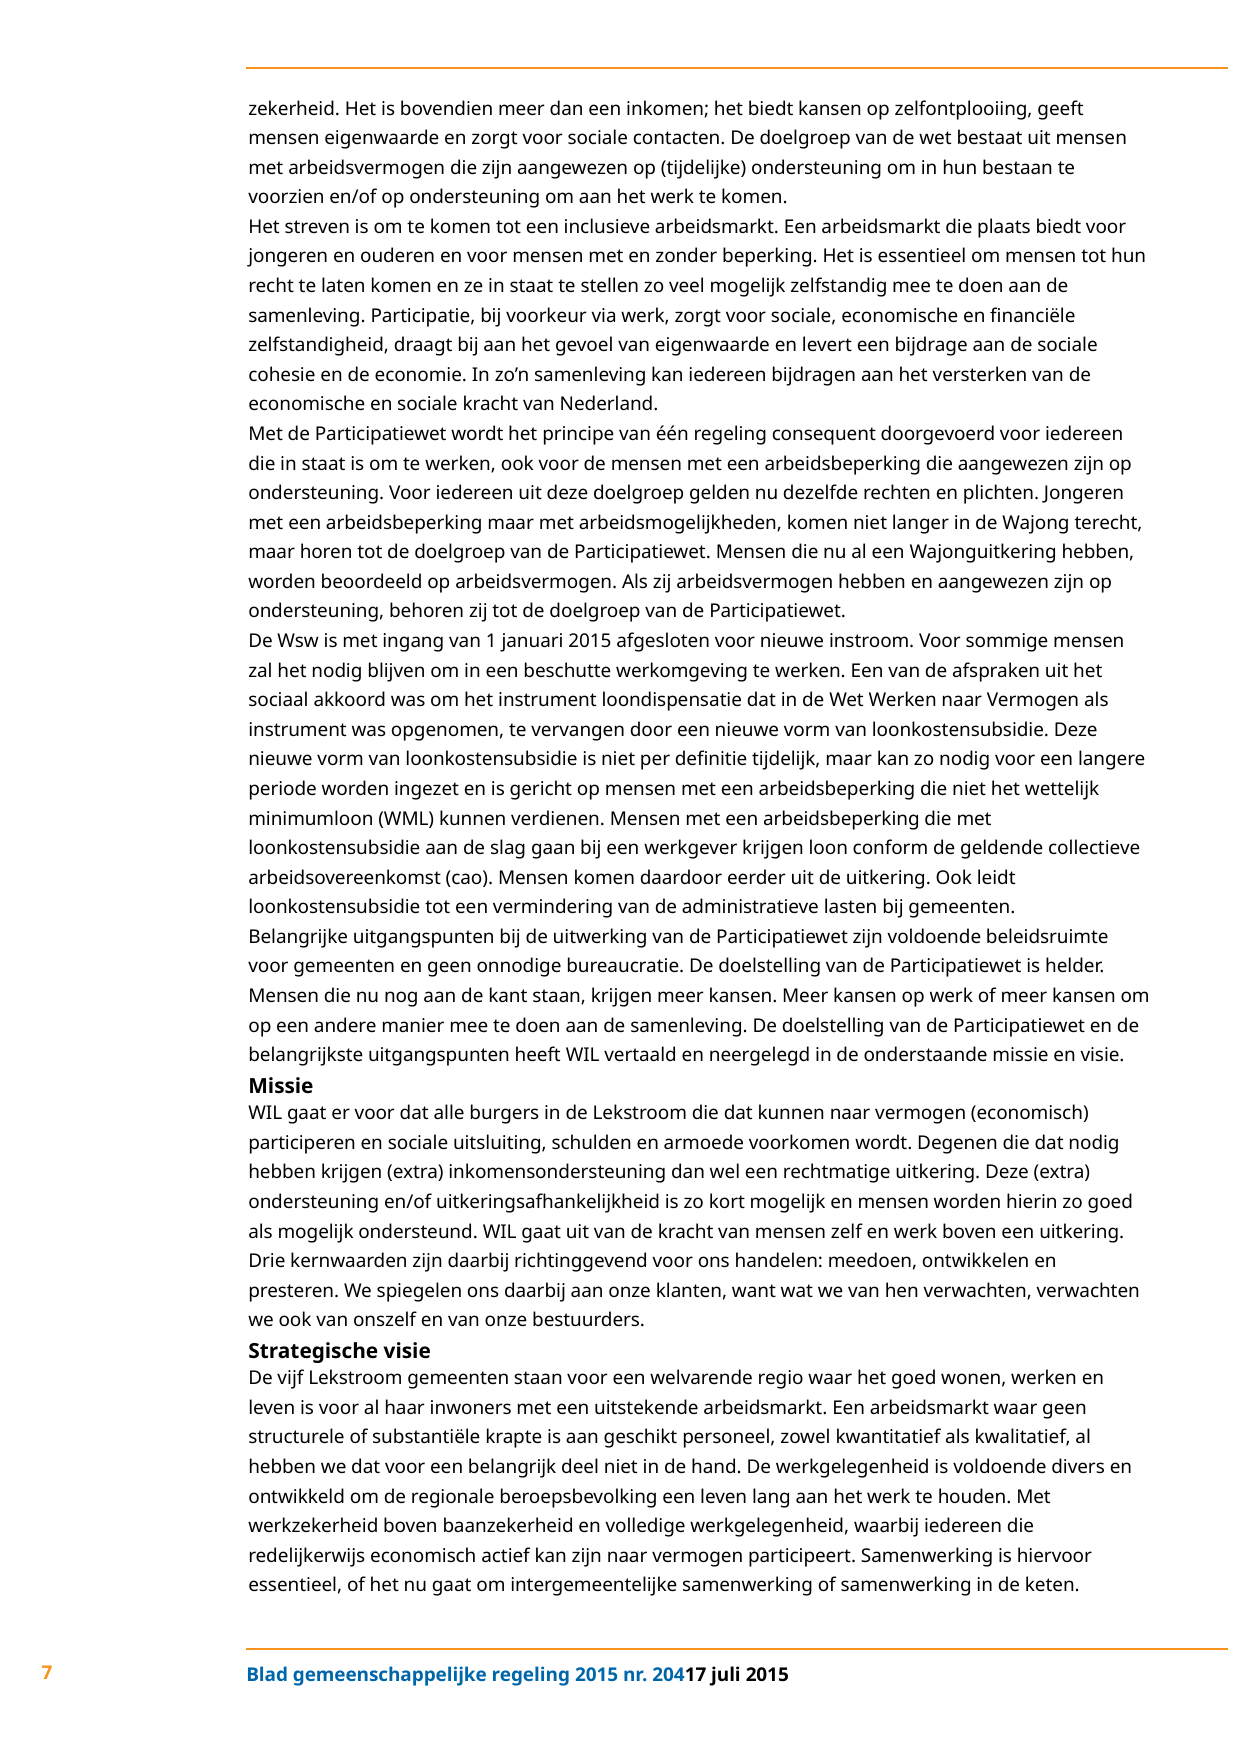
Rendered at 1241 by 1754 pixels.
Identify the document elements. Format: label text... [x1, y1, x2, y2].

text Met de Participatiewet wordt het principe van één regeling consequent doorgevoerd voor iedereen die in staat is om te werken, ook voor de mensen met een arbeidsbeperking die aangewezen zijn op ondersteuning. Voor iedereen uit deze doelgroep gelden nu dezelfde rechten en plichten. Jongeren met een arbeidsbeperking maar met arbeidsmogelijkheden, komen niet langer in de Wajong terecht, maar horen tot de doelgroep van de Participatiewet. Mensen die nu al een Wajonguitkering hebben, worden beoordeeld op arbeidsvermogen. Als zij arbeidsvermogen hebben en aangewezen zijn op ondersteuning, behoren zij tot de doelgroep van de Participatiewet. [248, 420, 1152, 623]
text De Wsw is met ingang van 1 januari 2015 afgesloten voor nieuwe instroom. Voor sommige mensen zal het nodig blijven om in een beschutte werkomgeving te werken. Een van de afspraken uit het sociaal akkoord was om het instrument loondispensatie dat in de Wet Werken naar Vermogen als instrument was opgenomen, te vervangen door een nieuwe vorm van loonkostensubsidie. Deze nieuwe vorm van loonkostensubsidie is niet per definitie tijdelijk, maar kan zo nodig voor een langere periode worden ingezet en is gericht op mensen met een arbeidsbeperking die niet het wettelijk minimumloon (WML) kunnen verdienen. Mensen met een arbeidsbeperking die met loonkostensubsidie aan de slag gaan bij een werkgever krijgen loon conform de geldende collectieve arbeidsovereenkomst (cao). Mensen komen daardoor eerder uit de uitkering. Ook leidt loonkostensubsidie tot een vermindering van de administratieve lasten bij gemeenten. [248, 627, 1152, 919]
text WIL gaat er voor dat alle burgers in de Lekstroom die dat kunnen naar vermogen (economisch) participeren en sociale uitsluiting, schulden en armoede voorkomen wordt. Degenen die dat nodig hebben krijgen (extra) inkomensondersteuning dan wel een rechtmatige uitkering. Deze (extra) ondersteuning en/of uitkeringsafhankelijkheid is zo kort mogelijk en mensen worden hierin zo goed als mogelijk ondersteund. WIL gaat uit van de kracht van mensen zelf en werk boven een uitkering. [248, 1099, 1152, 1243]
text Het streven is om te komen tot een inclusieve arbeidsmarkt. Een arbeidsmarkt die plaats biedt voor jongeren en ouderen en voor mensen met en zonder beperking. Het is essentieel om mensen tot hun recht te laten komen en ze in staat te stellen zo veel mogelijk zelfstandig mee te doen aan de samenleving. Participatie, bij voorkeur via werk, zorgt voor sociale, economische en financiële zelfstandigheid, draagt bij aan het gevoel van eigenwaarde en levert een bijdrage aan de sociale cohesie en de economie. In zo’n samenleving kan iedereen bijdragen aan het versterken van de economische en sociale kracht van Nederland. [248, 213, 1152, 416]
text Missie [248, 1071, 1152, 1099]
text Drie kernwaarden zijn daarbij richtinggevend voor ons handelen: meedoen, ontwikkelen en presteren. We spiegelen ons daarbij aan onze klanten, want wat we van hen verwachten, verwachten we ook van onszelf en van onze bestuurders. [248, 1247, 1152, 1332]
text De vijf Lekstroom gemeenten staan voor een welvarende regio waar het goed wonen, werken en leven is voor al haar inwoners met een uitstekende arbeidsmarkt. Een arbeidsmarkt waar geen structurele of substantiële krapte is aan geschikt personeel, zowel kwantitatief als kwalitatief, al hebben we dat voor een belangrijk deel niet in de hand. De werkgelegenheid is voldoende divers en ontwikkeld om de regionale beroepsbevolking een leven lang aan het werk te houden. Met werkzekerheid boven baanzekerheid en volledige werkgelegenheid, waarbij iedereen die redelijkerwijs economisch actief kan zijn naar vermogen participeert. Samenwerking is hiervoor essentieel, of het nu gaat om intergemeentelijke samenwerking of samenwerking in de keten. [248, 1364, 1152, 1597]
text Belangrijke uitgangspunten bij de uitwerking van de Participatiewet zijn voldoende beleidsruimte voor gemeenten en geen onnodige bureaucratie. De doelstelling van de Participatiewet is helder. Mensen die nu nog aan de kant staan, krijgen meer kansen. Meer kansen op werk of meer kansen om op een andere manier mee te doen aan de samenleving. De doelstelling van de Participatiewet en de belangrijkste uitgangspunten heeft WIL vertaald en neergelegd in de onderstaande missie en visie. [248, 923, 1152, 1067]
text Strategische visie [248, 1336, 1152, 1364]
picture [41, 47, 231, 172]
text zekerheid. Het is bovendien meer dan een inkomen; het biedt kansen op zelfontplooiing, geeft mensen eigenwaarde en zorgt voor sociale contacten. De doelgroep van de wet bestaat uit mensen met arbeidsvermogen die zijn aangewezen op (tijdelijke) ondersteuning om in hun bestaan te voorzien en/of op ondersteuning om aan het werk te komen. [248, 95, 1152, 209]
